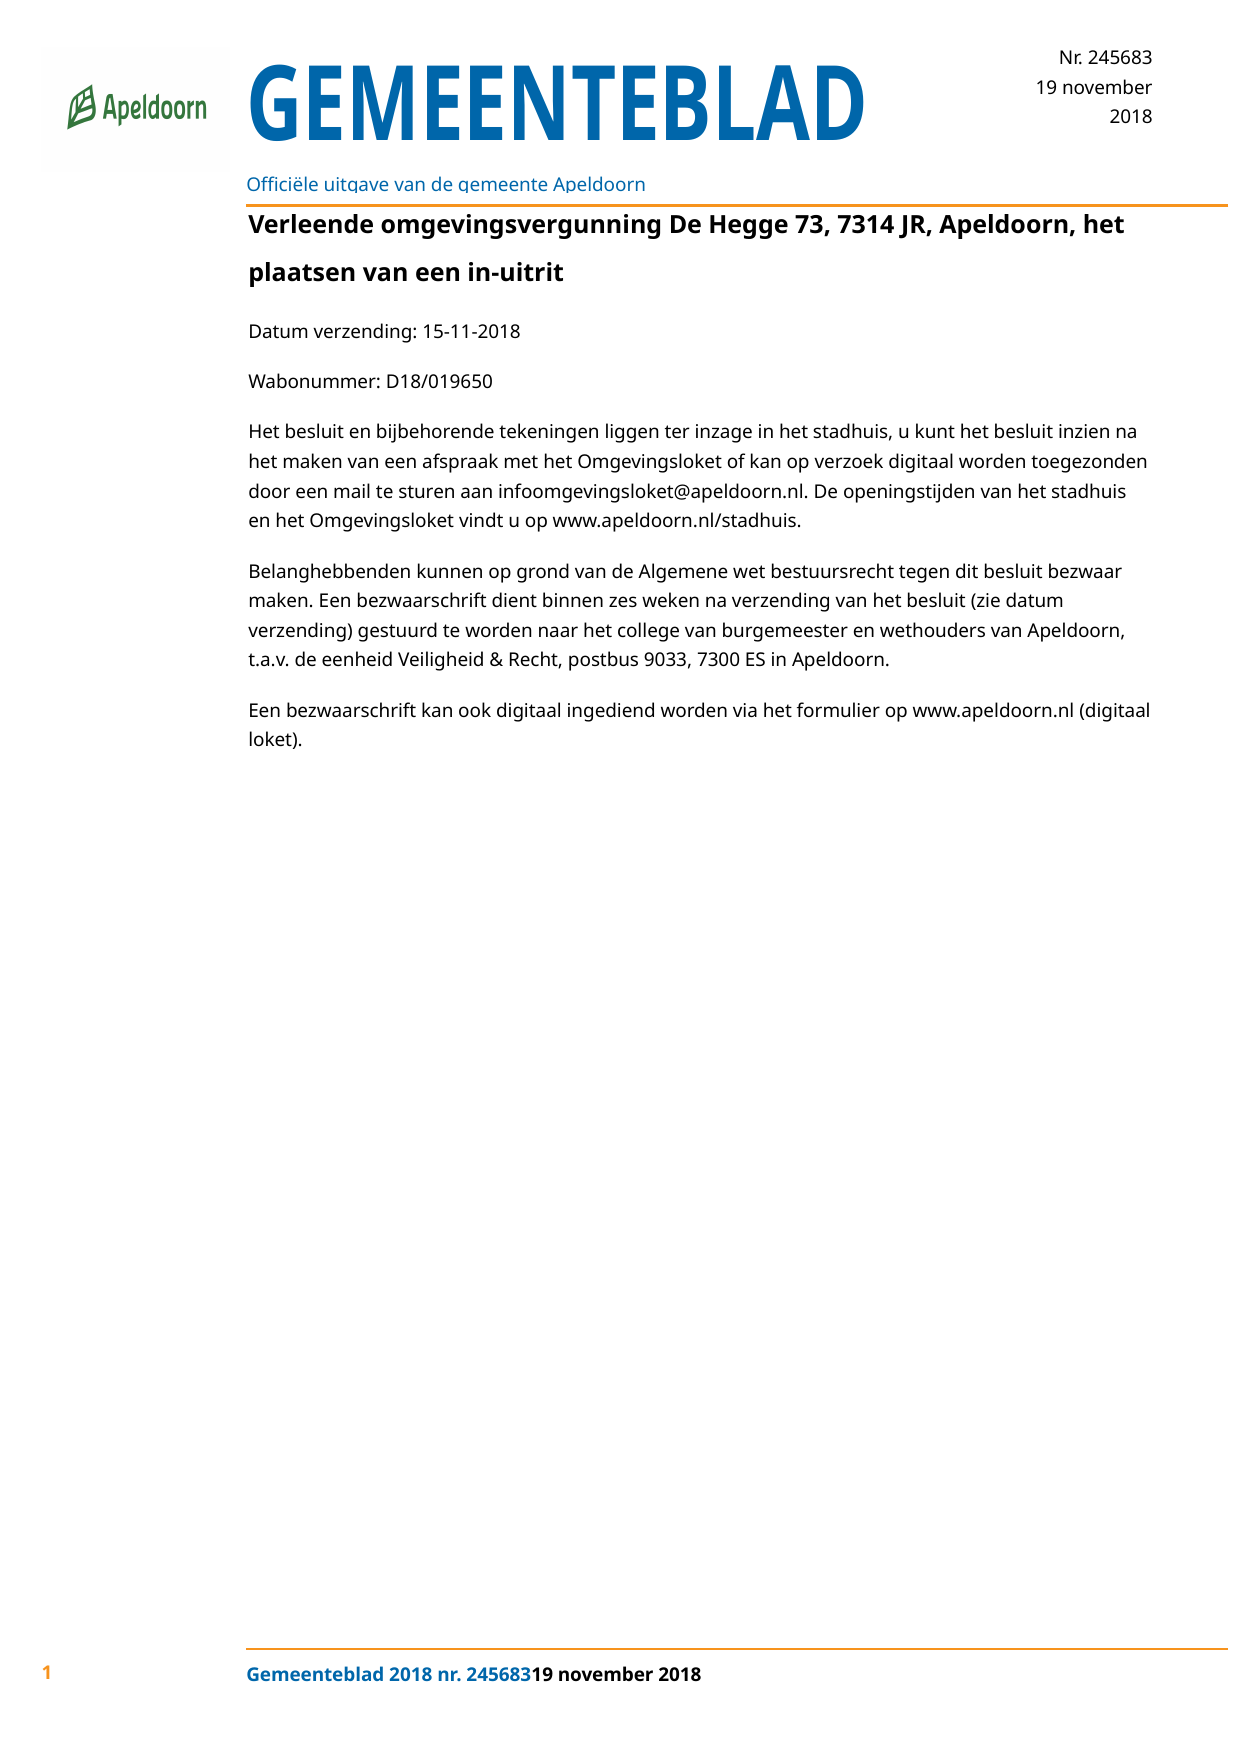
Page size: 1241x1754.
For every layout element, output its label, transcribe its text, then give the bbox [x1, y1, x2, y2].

text Het besluit en bijbehorende tekeningen liggen ter inzage in het stadhuis, u kunt het besluit inzien na het maken van een afspraak met het Omgevingsloket of kan op verzoek digitaal worden toegezonden door een mail te sturen aan infoomgevingsloket@apeldoorn.nl. De openingstijden van het stadhuis en het Omgevingsloket vindt u op www.apeldoorn.nl/stadhuis. [248, 419, 1152, 533]
text Verleende omgevingsvergunning De Hegge 73, 7314 JR, Apeldoorn, het plaatsen van een in-uitrit [248, 207, 1152, 288]
text Een bezwaarschrift kan ook digitaal ingediend worden via het formulier op www.apeldoorn.nl (digitaal loket). [248, 697, 1152, 752]
text Wabonummer: D18/019650 [248, 368, 1152, 394]
text Datum verzending: 15-11-2018 [248, 318, 1152, 344]
picture [41, 47, 231, 172]
text Belanghebbenden kunnen op grond van de Algemene wet bestuursrecht tegen dit besluit bezwaar maken. Een bezwaarschrift dient binnen zes weken na verzending van het besluit (zie datum verzending) gestuurd te worden naar het college van burgemeester en wethouders van Apeldoorn, t.a.v. de eenheid Veiligheid & Recht, postbus 9033, 7300 ES in Apeldoorn. [248, 558, 1152, 672]
